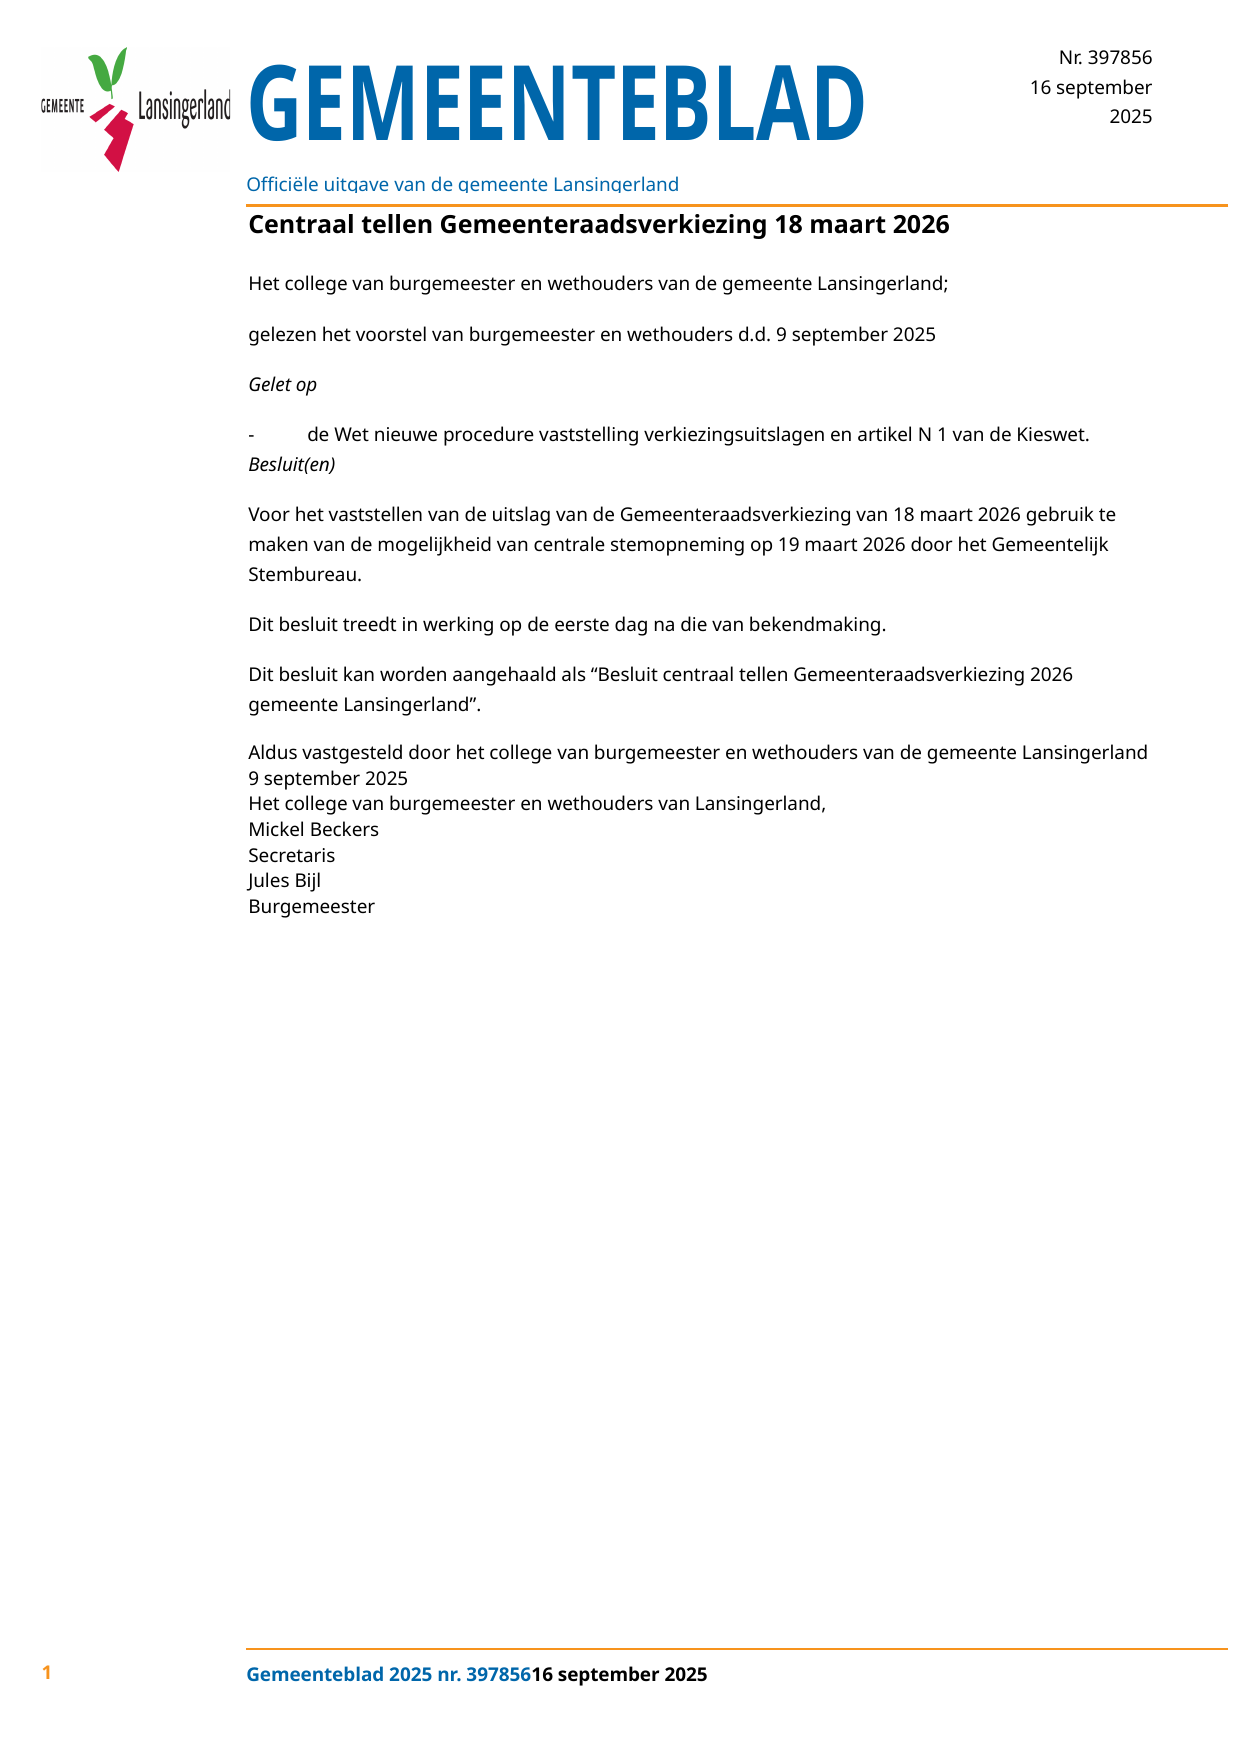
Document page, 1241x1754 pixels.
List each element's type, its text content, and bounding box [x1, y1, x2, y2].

text Centraal tellen Gemeenteraadsverkiezing 18 maart 2026 [248, 207, 1152, 241]
text Burgemeester [248, 893, 1152, 919]
text Voor het vaststellen van de uitslag van de Gemeenteraadsverkiezing van 18 maart 2026 gebruik te maken van de mogelijkheid van centrale stemopneming op 19 maart 2026 door het Gemeentelijk Stembureau. [248, 502, 1152, 586]
text Dit besluit treedt in werking op de eerste dag na die van bekendmaking. [248, 611, 1152, 637]
text Het college van burgemeester en wethouders van Lansingerland, [248, 790, 1152, 816]
text Het college van burgemeester en wethouders van de gemeente Lansingerland; [248, 270, 1152, 296]
text Secretaris [248, 842, 1152, 868]
text Gelet op [248, 371, 1152, 397]
list de Wet nieuwe procedure vaststelling verkiezingsuitslagen en artikel N 1 van de Kieswet. [248, 422, 1152, 447]
text Jules Bijl [248, 868, 1152, 893]
text 9 september 2025 [248, 765, 1152, 790]
text Besluit(en) [248, 451, 1152, 477]
text Dit besluit kan worden aangehaald als “Besluit centraal tellen Gemeenteraadsverkiezing 2026 gemeente Lansingerland”. [248, 662, 1152, 717]
text Mickel Beckers [248, 816, 1152, 842]
text gelezen het voorstel van burgemeester en wethouders d.d. 9 september 2025 [248, 321, 1152, 346]
text Aldus vastgesteld door het college van burgemeester en wethouders van de gemeente Lansingerland [248, 739, 1152, 765]
picture [41, 47, 231, 172]
